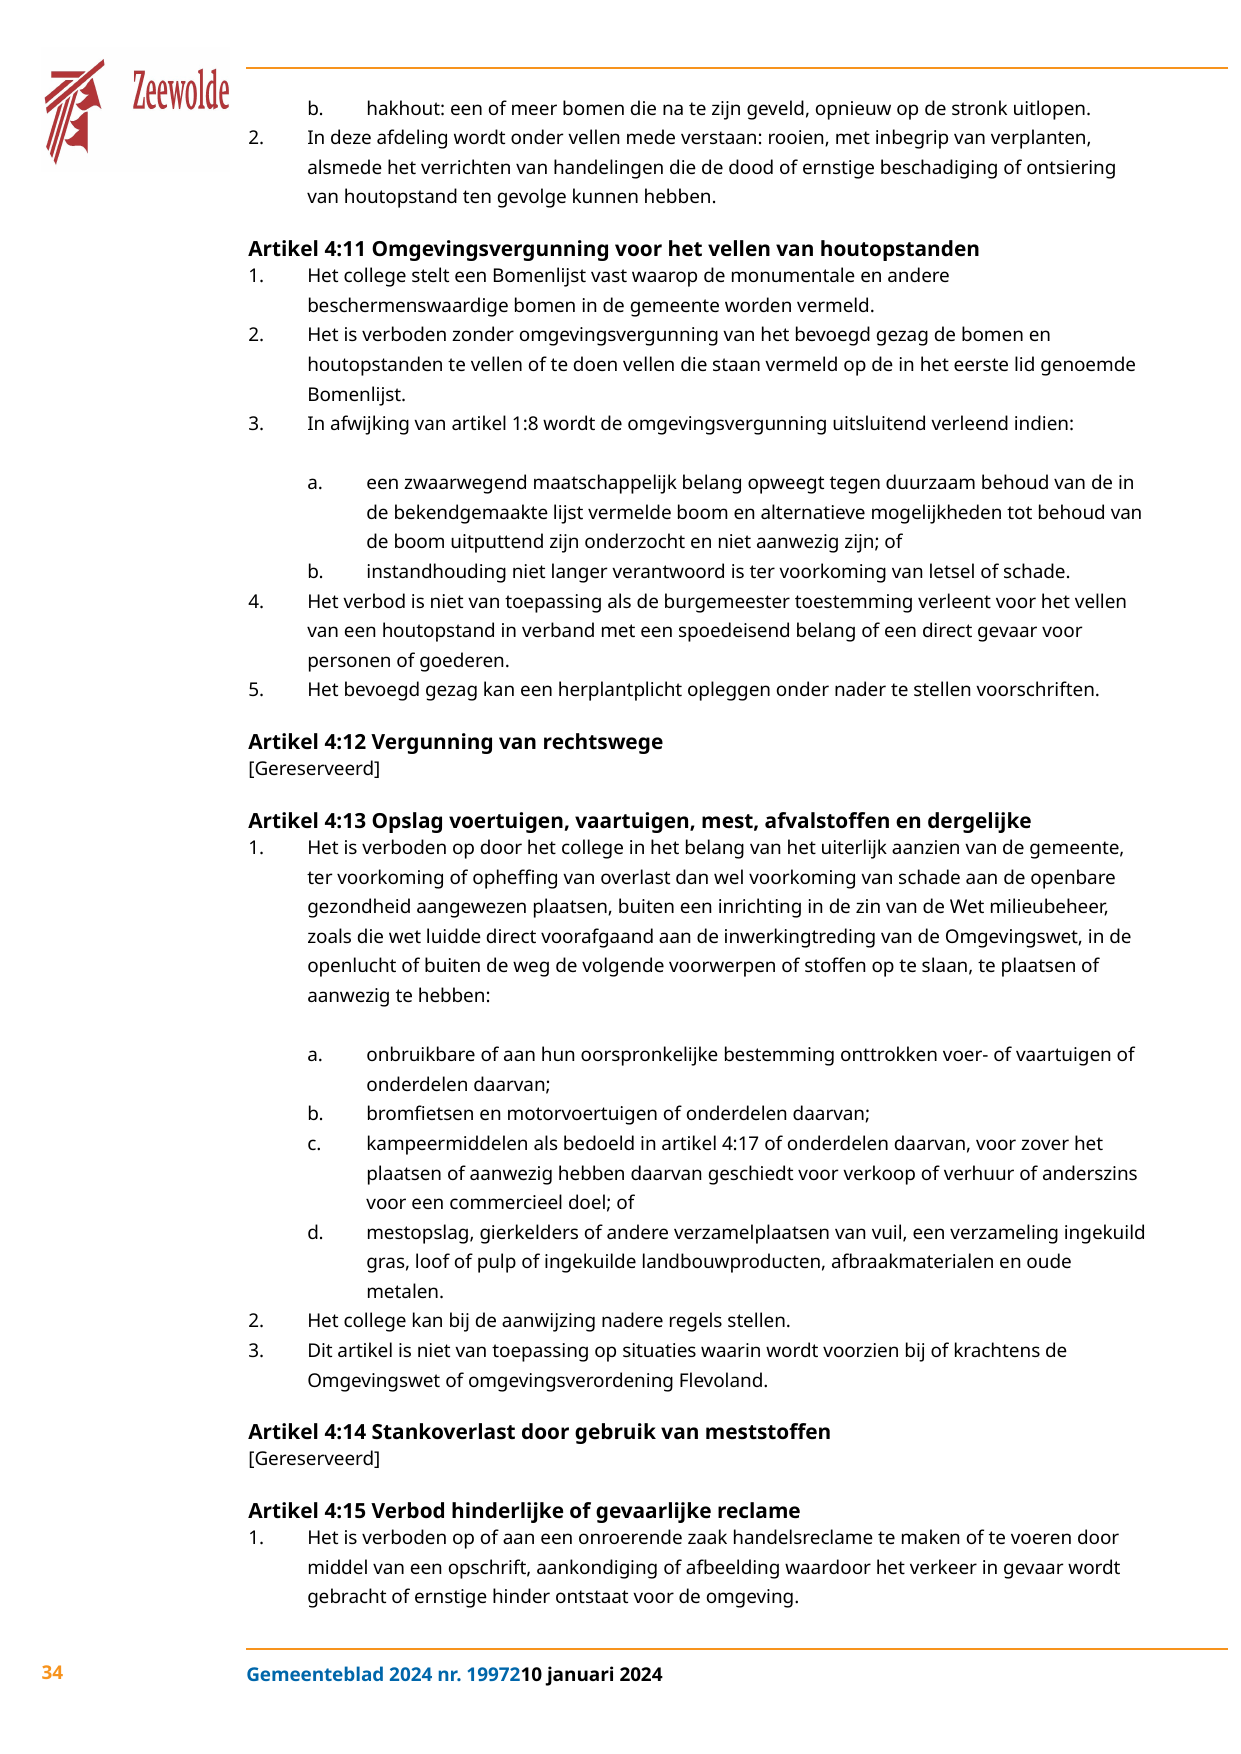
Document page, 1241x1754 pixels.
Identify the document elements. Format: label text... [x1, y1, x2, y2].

list bromfietsen en motorvoertuigen of onderdelen daarvan; [307, 1101, 1152, 1126]
text Artikel 4:13 Opslag voertuigen, vaartuigen, mest, afvalstoffen en dergelijke [248, 806, 1152, 834]
list mestopslag, gierkelders of andere verzamelplaatsen van vuil, een verzameling ingekuild gras, loof of pulp of ingekuilde landbouwproducten, afbraakmaterialen en oude metalen. [307, 1219, 1152, 1304]
list Het is verboden op of aan een onroerende zaak handelsreclame te maken of te voeren door middel van een opschrift, aankondiging of afbeelding waardoor het verkeer in gevaar wordt gebracht of ernstige hinder ontstaat voor de omgeving. [248, 1524, 1152, 1609]
list kampeermiddelen als bedoeld in artikel 4:17 of onderdelen daarvan, voor zover het plaatsen of aanwezig hebben daarvan geschiedt voor verkoop of verhuur of anderszins voor een commercieel doel; of [307, 1130, 1152, 1215]
text Artikel 4:14 Stankoverlast door gebruik van meststoffen [248, 1417, 1152, 1446]
list Het is verboden zonder omgevingsvergunning van het bevoegd gezag de bomen en houtopstanden te vellen of te doen vellen die staan vermeld op de in het eerste lid genoemde Bomenlijst. [248, 322, 1152, 406]
text [Gereserveerd] [248, 755, 1152, 781]
list Het is verboden op door het college in het belang van het uiterlijk aanzien van de gemeente, ter voorkoming of opheffing van overlast dan wel voorkoming van schade aan de openbare gezondheid aangewezen plaatsen, buiten een inrichting in de zin van de Wet milieubeheer, zoals die wet luidde direct voorafgaand aan de inwerkingtreding van de Omgevingswet, in de openlucht of buiten de weg de volgende voorwerpen of stoffen op te slaan, te plaatsen of aanwezig te hebben: [248, 834, 1152, 1008]
list Het college stelt een Bomenlijst vast waarop de monumentale en andere beschermenswaardige bomen in de gemeente worden vermeld. [248, 262, 1152, 318]
text Artikel 4:15 Verbod hinderlijke of gevaarlijke reclame [248, 1496, 1152, 1524]
text Artikel 4:12 Vergunning van rechtswege [248, 727, 1152, 755]
list Het verbod is niet van toepassing als de burgemeester toestemming verleent voor het vellen van een houtopstand in verband met een spoedeisend belang of een direct gevaar voor personen of goederen. [248, 588, 1152, 673]
list een zwaarwegend maatschappelijk belang opweegt tegen duurzaam behoud van de in de bekendgemaakte lijst vermelde boom en alternatieve mogelijkheden tot behoud van de boom uitputtend zijn onderzocht en niet aanwezig zijn; of [307, 469, 1152, 554]
list onbruikbare of aan hun oorspronkelijke bestemming onttrokken voer- of vaartuigen of onderdelen daarvan; [307, 1041, 1152, 1097]
list Het bevoegd gezag kan een herplantplicht opleggen onder nader te stellen voorschriften. [248, 677, 1152, 702]
list In afwijking van artikel 1:8 wordt de omgevingsvergunning uitsluitend verleend indien: [248, 410, 1152, 436]
list Het college kan bij de aanwijzing nadere regels stellen. [248, 1308, 1152, 1333]
list hakhout: een of meer bomen die na te zijn geveld, opnieuw op de stronk uitlopen. [307, 95, 1152, 121]
text Artikel 4:11 Omgevingsvergunning voor het vellen van houtopstanden [248, 234, 1152, 262]
list instandhouding niet langer verantwoord is ter voorkoming van letsel of schade. [307, 558, 1152, 584]
list In deze afdeling wordt onder vellen mede verstaan: rooien, met inbegrip van verplanten, alsmede het verrichten van handelingen die de dood of ernstige beschadiging of ontsiering van houtopstand ten gevolge kunnen hebben. [248, 124, 1152, 209]
list Dit artikel is niet van toepassing op situaties waarin wordt voorzien bij of krachtens de Omgevingswet of omgevingsverordening Flevoland. [248, 1337, 1152, 1392]
picture [41, 47, 231, 172]
text [Gereserveerd] [248, 1446, 1152, 1471]
